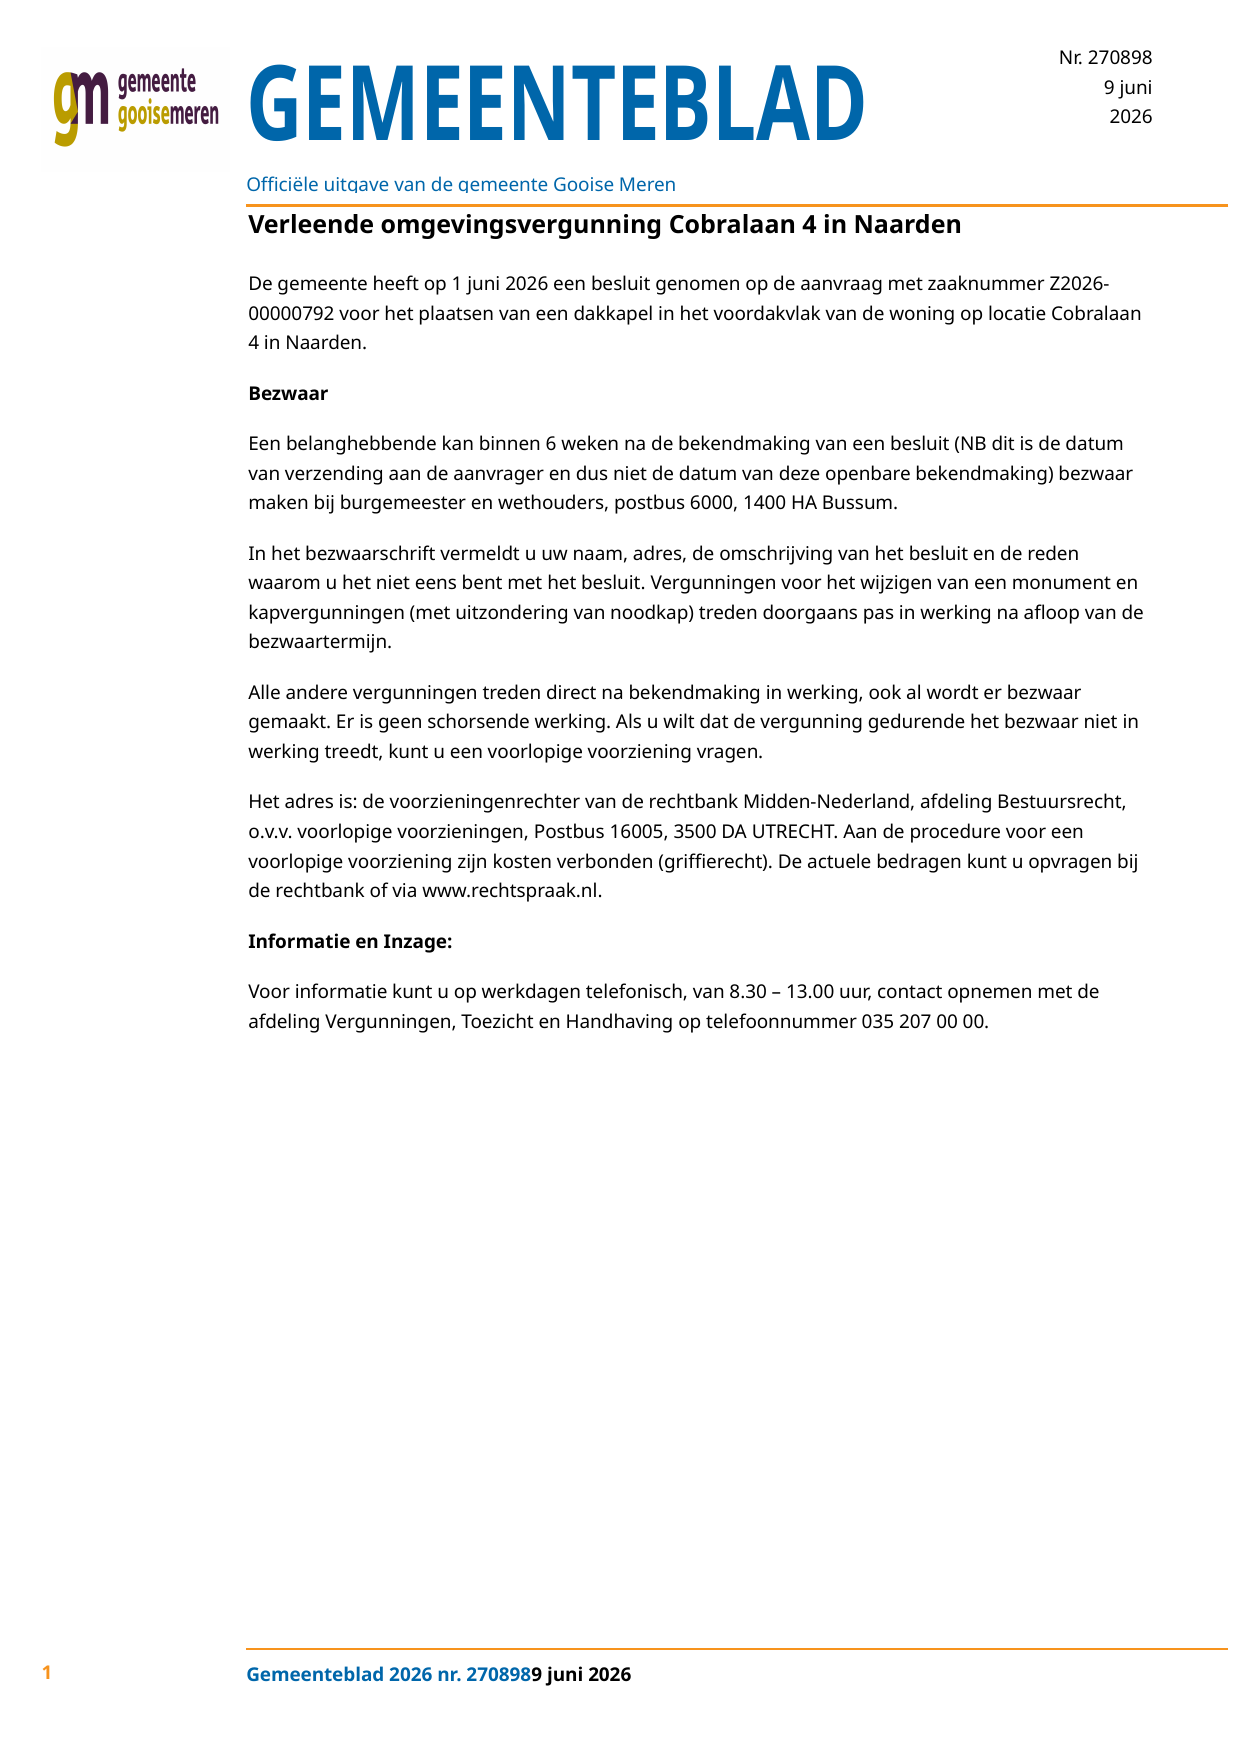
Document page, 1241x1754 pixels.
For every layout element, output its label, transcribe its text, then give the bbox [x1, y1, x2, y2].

text Verleende omgevingsvergunning Cobralaan 4 in Naarden [248, 207, 1152, 241]
text De gemeente heeft op 1 juni 2026 een besluit genomen op de aanvraag met zaaknummer Z2026-00000792 voor het plaatsen van een dakkapel in het voordakvlak van de woning op locatie Cobralaan 4 in Naarden. [248, 270, 1152, 355]
text Een belanghebbende kan binnen 6 weken na de bekendmaking van een besluit (NB dit is de datum van verzending aan de aanvrager en dus niet de datum van deze openbare bekendmaking) bezwaar maken bij burgemeester en wethouders, postbus 6000, 1400 HA Bussum. [248, 430, 1152, 515]
text Bezwaar [248, 380, 1152, 406]
text Het adres is: de voorzieningenrechter van de rechtbank Midden-Nederland, afdeling Bestuursrecht, o.v.v. voorlopige voorzieningen, Postbus 16005, 3500 DA UTRECHT. Aan de procedure voor een voorlopige voorziening zijn kosten verbonden (griffierecht). De actuele bedragen kunt u opvragen bij de rechtbank of via www.rechtspraak.nl. [248, 789, 1152, 903]
text In het bezwaarschrift vermeldt u uw naam, adres, de omschrijving van het besluit en de reden waarom u het niet eens bent met het besluit. Vergunningen voor het wijzigen van een monument en kapvergunningen (met uitzondering van noodkap) treden doorgaans pas in werking na afloop van de bezwaartermijn. [248, 540, 1152, 654]
picture [41, 47, 231, 172]
text Alle andere vergunningen treden direct na bekendmaking in werking, ook al wordt er bezwaar gemaakt. Er is geen schorsende werking. Als u wilt dat de vergunning gedurende het bezwaar niet in werking treedt, kunt u een voorlopige voorziening vragen. [248, 679, 1152, 764]
text Informatie en Inzage: [248, 928, 1152, 953]
text Voor informatie kunt u op werkdagen telefonisch, van 8.30 – 13.00 uur, contact opnemen met de afdeling Vergunningen, Toezicht en Handhaving op telefoonnummer 035 207 00 00. [248, 978, 1152, 1033]
